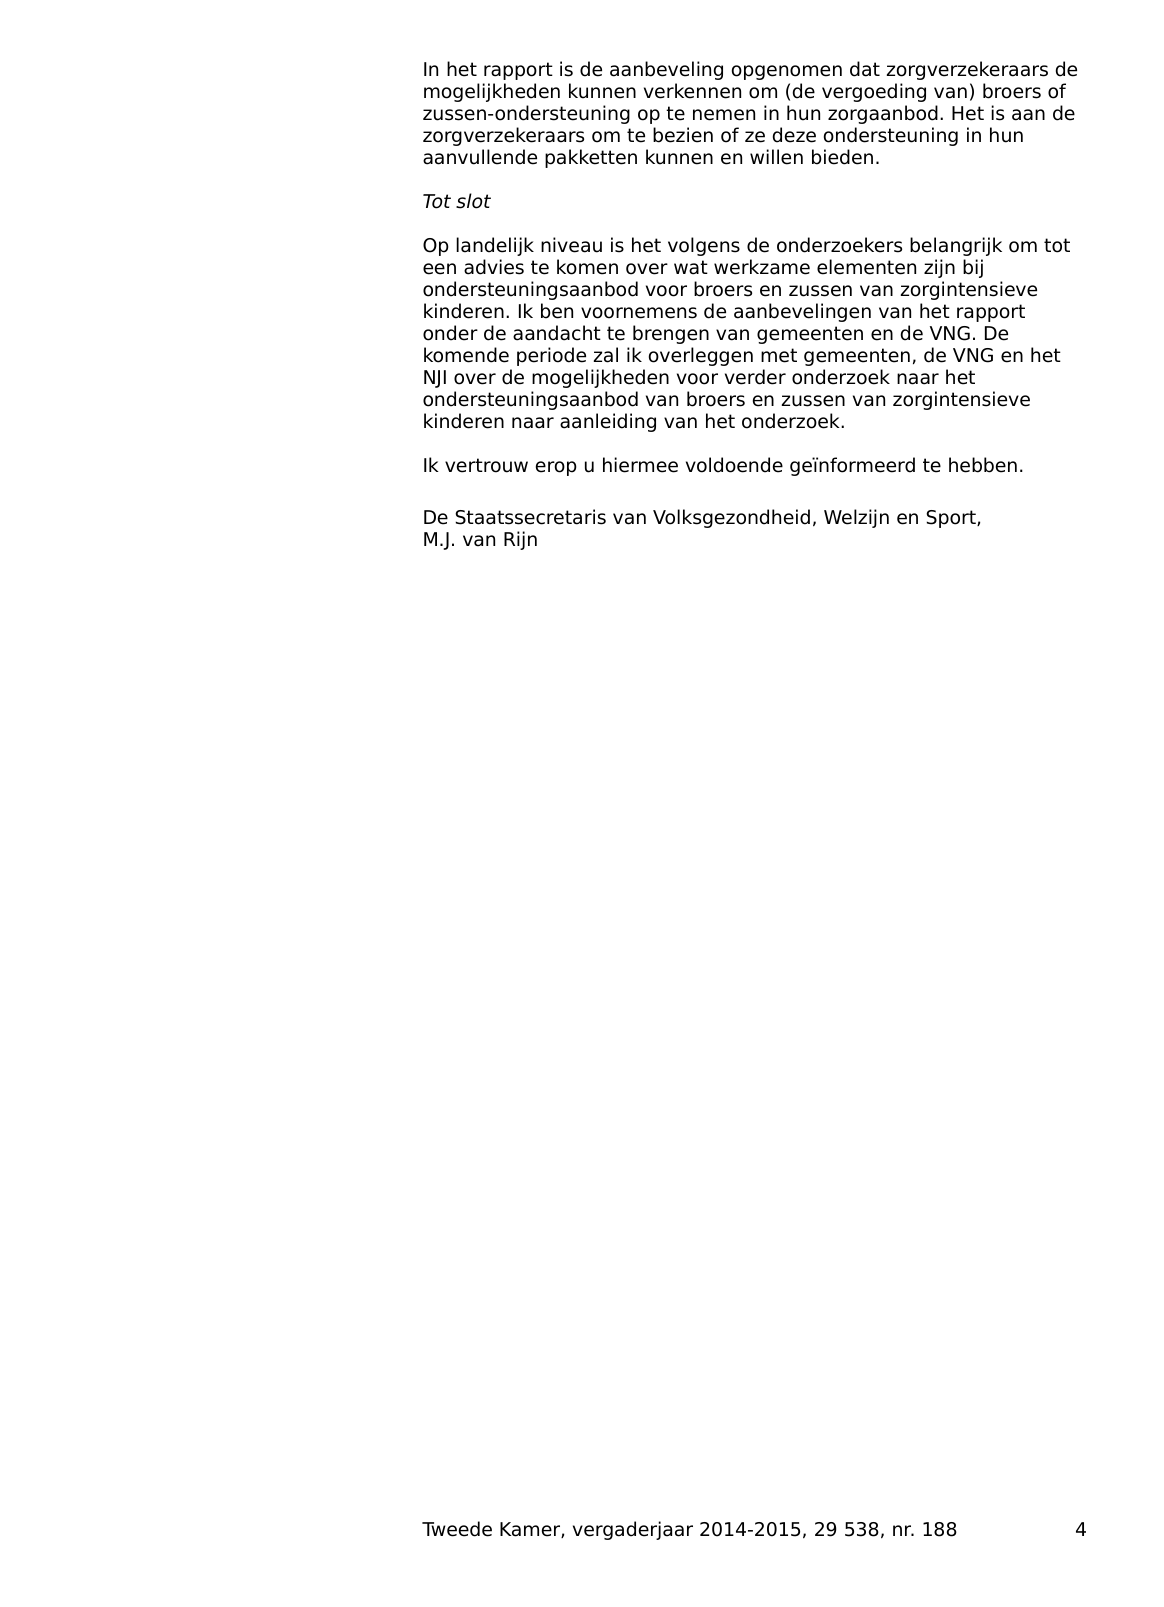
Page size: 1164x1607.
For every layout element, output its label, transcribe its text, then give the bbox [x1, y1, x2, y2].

text In het rapport is de aanbeveling opgenomen dat zorgverzekeraars de mogelijkheden kunnen verkennen om (de vergoeding van) broers of zussen-ondersteuning op te nemen in hun zorgaanbod. Het is aan de zorgverzekeraars om te bezien of ze deze ondersteuning in hun aanvullende pakketten kunnen en willen bieden. [422, 59, 1087, 169]
text De Staatssecretaris van Volksgezondheid, Welzijn en Sport, M.J. van Rijn [422, 507, 1087, 551]
text Ik vertrouw erop u hiermee voldoende geïnformeerd te hebben. [422, 455, 1087, 477]
text Op landelijk niveau is het volgens de onderzoekers belangrijk om tot een advies te komen over wat werkzame elementen zijn bij ondersteuningsaanbod voor broers en zussen van zorgintensieve kinderen. Ik ben voornemens de aanbevelingen van het rapport onder de aandacht te brengen van gemeenten en de VNG. De komende periode zal ik overleggen met gemeenten, de VNG en het NJI over de mogelijkheden voor verder onderzoek naar het ondersteuningsaanbod van broers en zussen van zorgintensieve kinderen naar aanleiding van het onderzoek. [422, 235, 1087, 433]
subtitle Tot slot [422, 191, 1087, 213]
